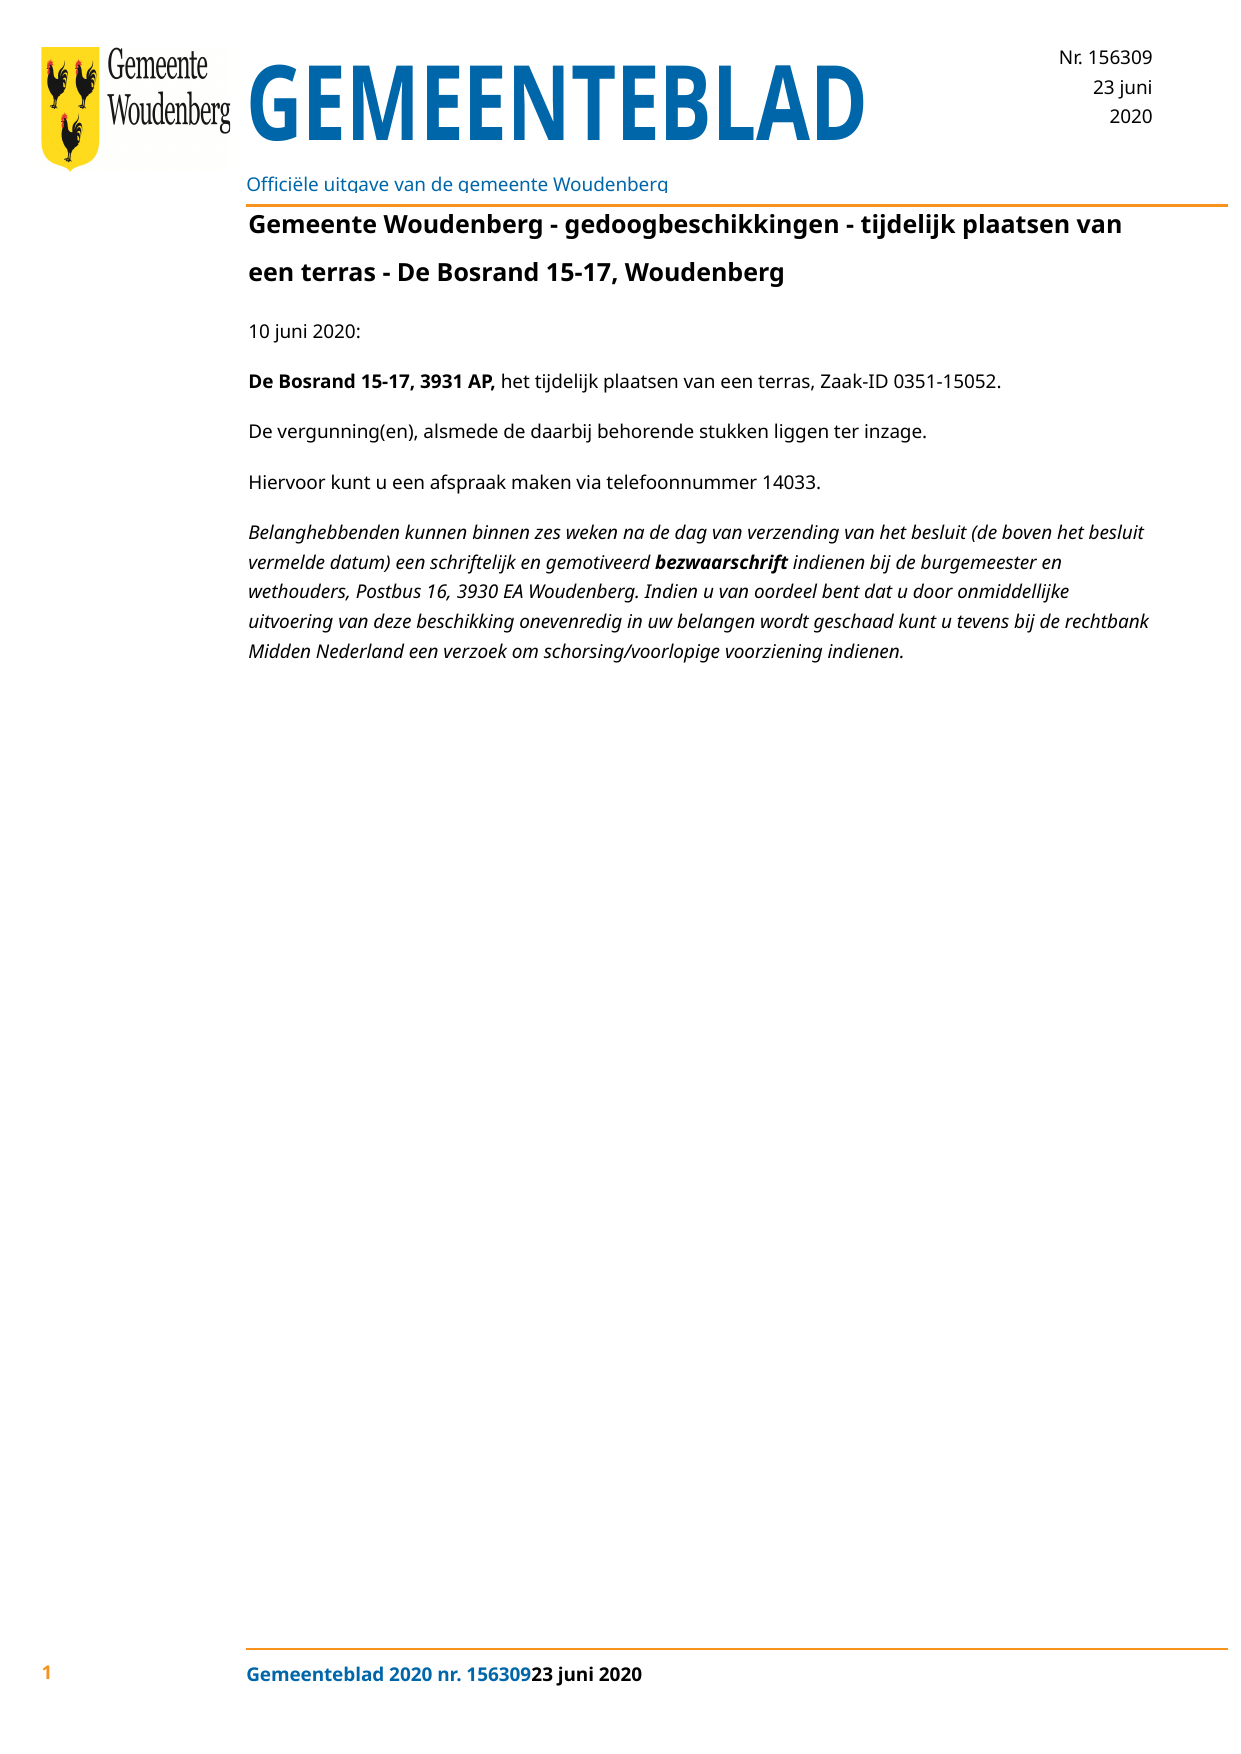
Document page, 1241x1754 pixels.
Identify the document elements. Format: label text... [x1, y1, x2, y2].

text De Bosrand 15-17, 3931 AP, het tijdelijk plaatsen van een terras, Zaak-ID 0351-15052. [248, 368, 1152, 394]
text Gemeente Woudenberg - gedoogbeschikkingen - tijdelijk plaatsen van een terras - De Bosrand 15-17, Woudenberg [248, 207, 1152, 288]
picture [41, 47, 231, 172]
text Hiervoor kunt u een afspraak maken via telefoonnummer 14033. [248, 469, 1152, 495]
text Belanghebbenden kunnen binnen zes weken na de dag van verzending van het besluit (de boven het besluit vermelde datum) een schriftelijk en gemotiveerd bezwaarschrift indienen bij de burgemeester en wethouders, Postbus 16, 3930 EA Woudenberg. Indien u van oordeel bent dat u door onmiddellijke uitvoering van deze beschikking onevenredig in uw belangen wordt geschaad kunt u tevens bij de rechtbank Midden Nederland een verzoek om schorsing/voorlopige voorziening indienen. [248, 519, 1152, 664]
text 10 juni 2020: [248, 318, 1152, 344]
text De vergunning(en), alsmede de daarbij behorende stukken liggen ter inzage. [248, 419, 1152, 444]
